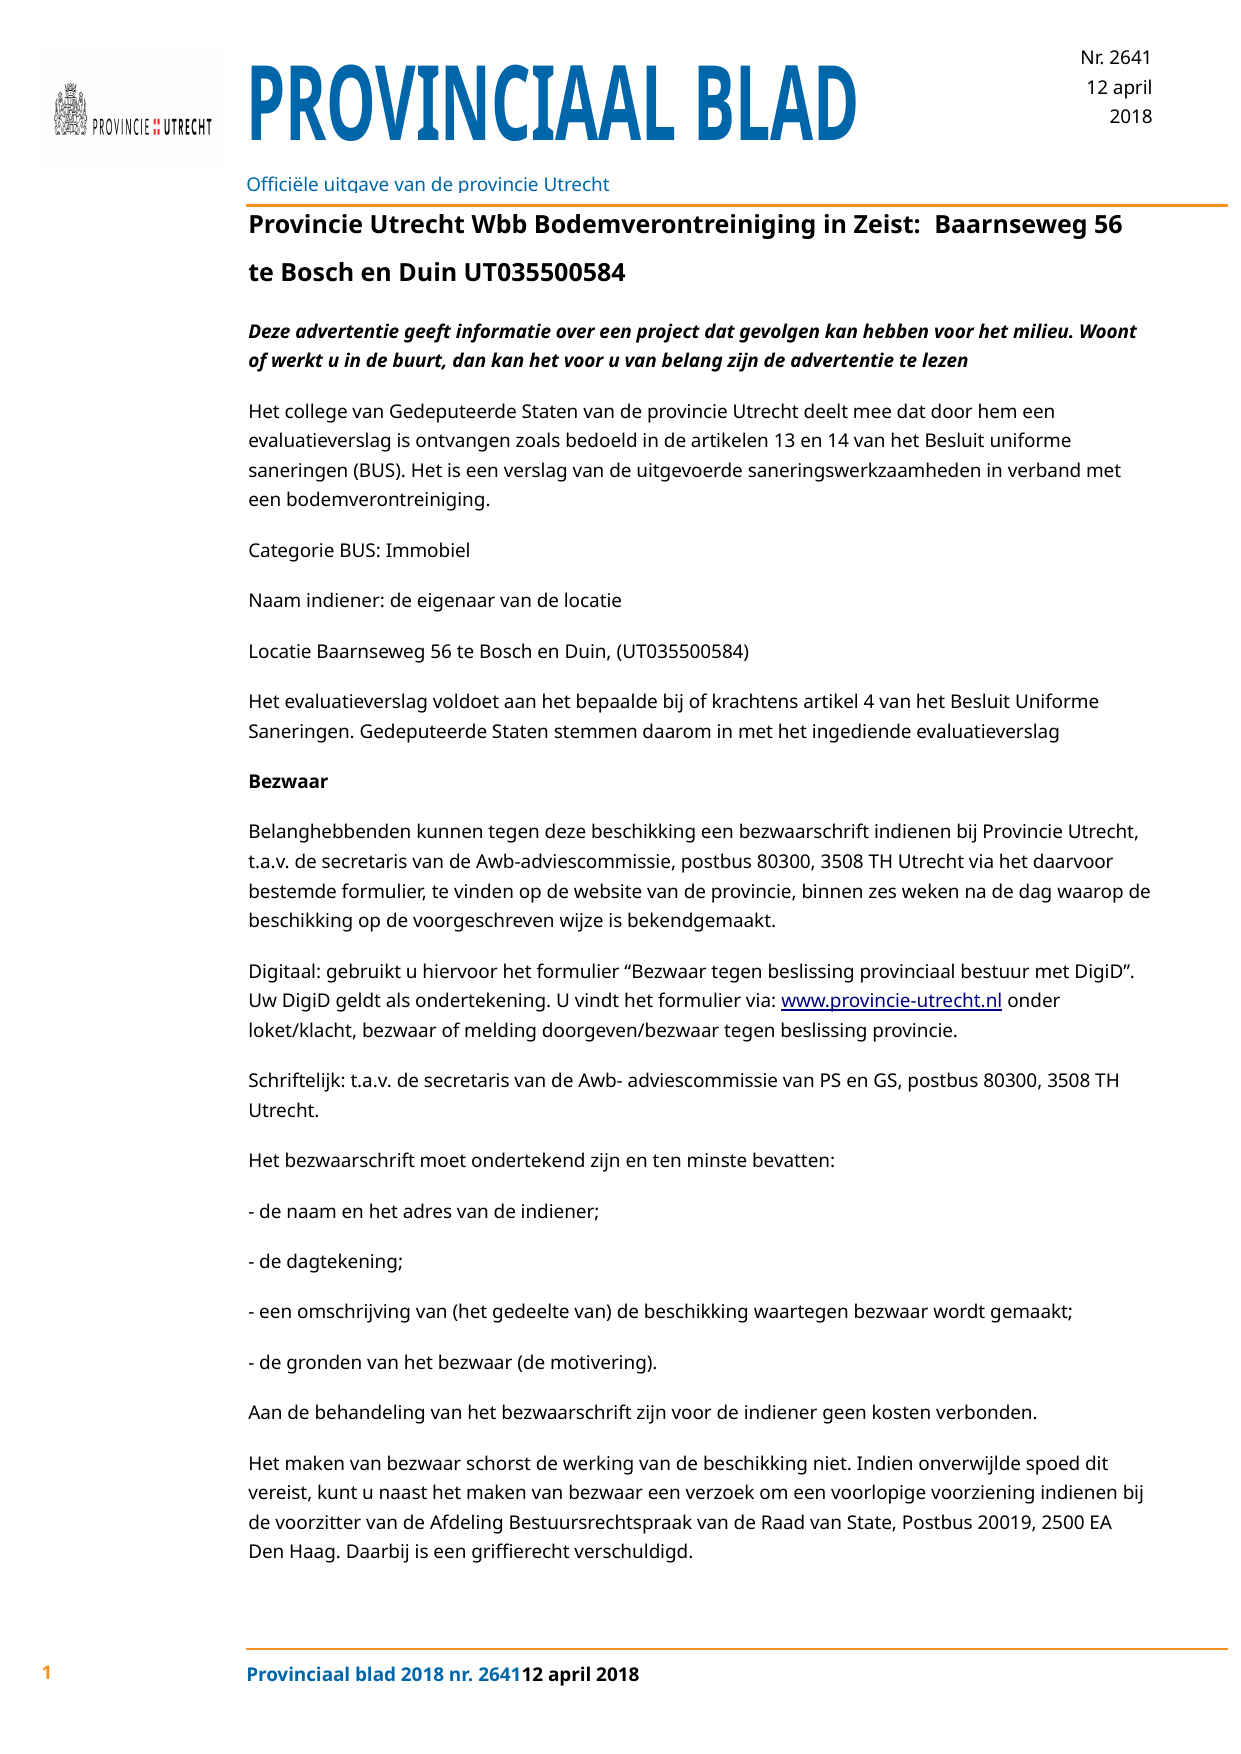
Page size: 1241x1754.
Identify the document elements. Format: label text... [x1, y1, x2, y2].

text Categorie BUS: Immobiel [248, 537, 1152, 563]
text Het maken van bezwaar schorst de werking van de beschikking niet. Indien onverwijlde spoed dit vereist, kunt u naast het maken van bezwaar een verzoek om een voorlopige voorziening indienen bij de voorzitter van de Afdeling Bestuursrechtspraak van de Raad van State, Postbus 20019, 2500 EA Den Haag. Daarbij is een griffierecht verschuldigd. [248, 1450, 1152, 1564]
text Aan de behandeling van het bezwaarschrift zijn voor de indiener geen kosten verbonden. [248, 1399, 1152, 1425]
text - een omschrijving van (het gedeelte van) de beschikking waartegen bezwaar wordt gemaakt; [248, 1299, 1152, 1324]
text Het evaluatieverslag voldoet aan het bepaalde bij of krachtens artikel 4 van het Besluit Uniforme Saneringen. Gedeputeerde Staten stemmen daarom in met het ingediende evaluatieverslag [248, 688, 1152, 744]
text Schriftelijk: t.a.v. de secretaris van de Awb- adviescommissie van PS en GS, postbus 80300, 3508 TH Utrecht. [248, 1067, 1152, 1123]
text Provincie Utrecht Wbb Bodemverontreiniging in Zeist: Baarnseweg 56 te Bosch en Duin UT035500584 [248, 207, 1152, 288]
text Naam indiener: de eigenaar van de locatie [248, 587, 1152, 613]
text - de dagtekening; [248, 1248, 1152, 1274]
text Het college van Gedeputeerde Staten van de provincie Utrecht deelt mee dat door hem een evaluatieverslag is ontvangen zoals bedoeld in de artikelen 13 en 14 van het Besluit uniforme saneringen (BUS). Het is een verslag van de uitgevoerde saneringswerkzaamheden in verband met een bodemverontreiniging. [248, 398, 1152, 512]
text Deze advertentie geeft informatie over een project dat gevolgen kan hebben voor het milieu. Woont of werkt u in de buurt, dan kan het voor u van belang zijn de advertentie te lezen [248, 318, 1152, 373]
text - de naam en het adres van de indiener; [248, 1198, 1152, 1224]
text Belanghebbenden kunnen tegen deze beschikking een bezwaarschrift indienen bij Provincie Utrecht, t.a.v. de secretaris van de Awb-adviescommissie, postbus 80300, 3508 TH Utrecht via het daarvoor bestemde formulier, te vinden op de website van de provincie, binnen zes weken na de dag waarop de beschikking op de voorgeschreven wijze is bekendgemaakt. [248, 819, 1152, 933]
text - de gronden van het bezwaar (de motivering). [248, 1349, 1152, 1375]
text Locatie Baarnseweg 56 te Bosch en Duin, (UT035500584) [248, 638, 1152, 664]
text Bezwaar [248, 768, 1152, 794]
picture [41, 47, 231, 172]
text Het bezwaarschrift moet ondertekend zijn en ten minste bevatten: [248, 1147, 1152, 1173]
text Digitaal: gebruikt u hiervoor het formulier “Bezwaar tegen beslissing provinciaal bestuur met DigiD”. Uw DigiD geldt als ondertekening. U vindt het formulier via: www.provincie-utrecht.nl onder loket/klacht, bezwaar of melding doorgeven/bezwaar tegen beslissing provincie. [248, 958, 1152, 1043]
